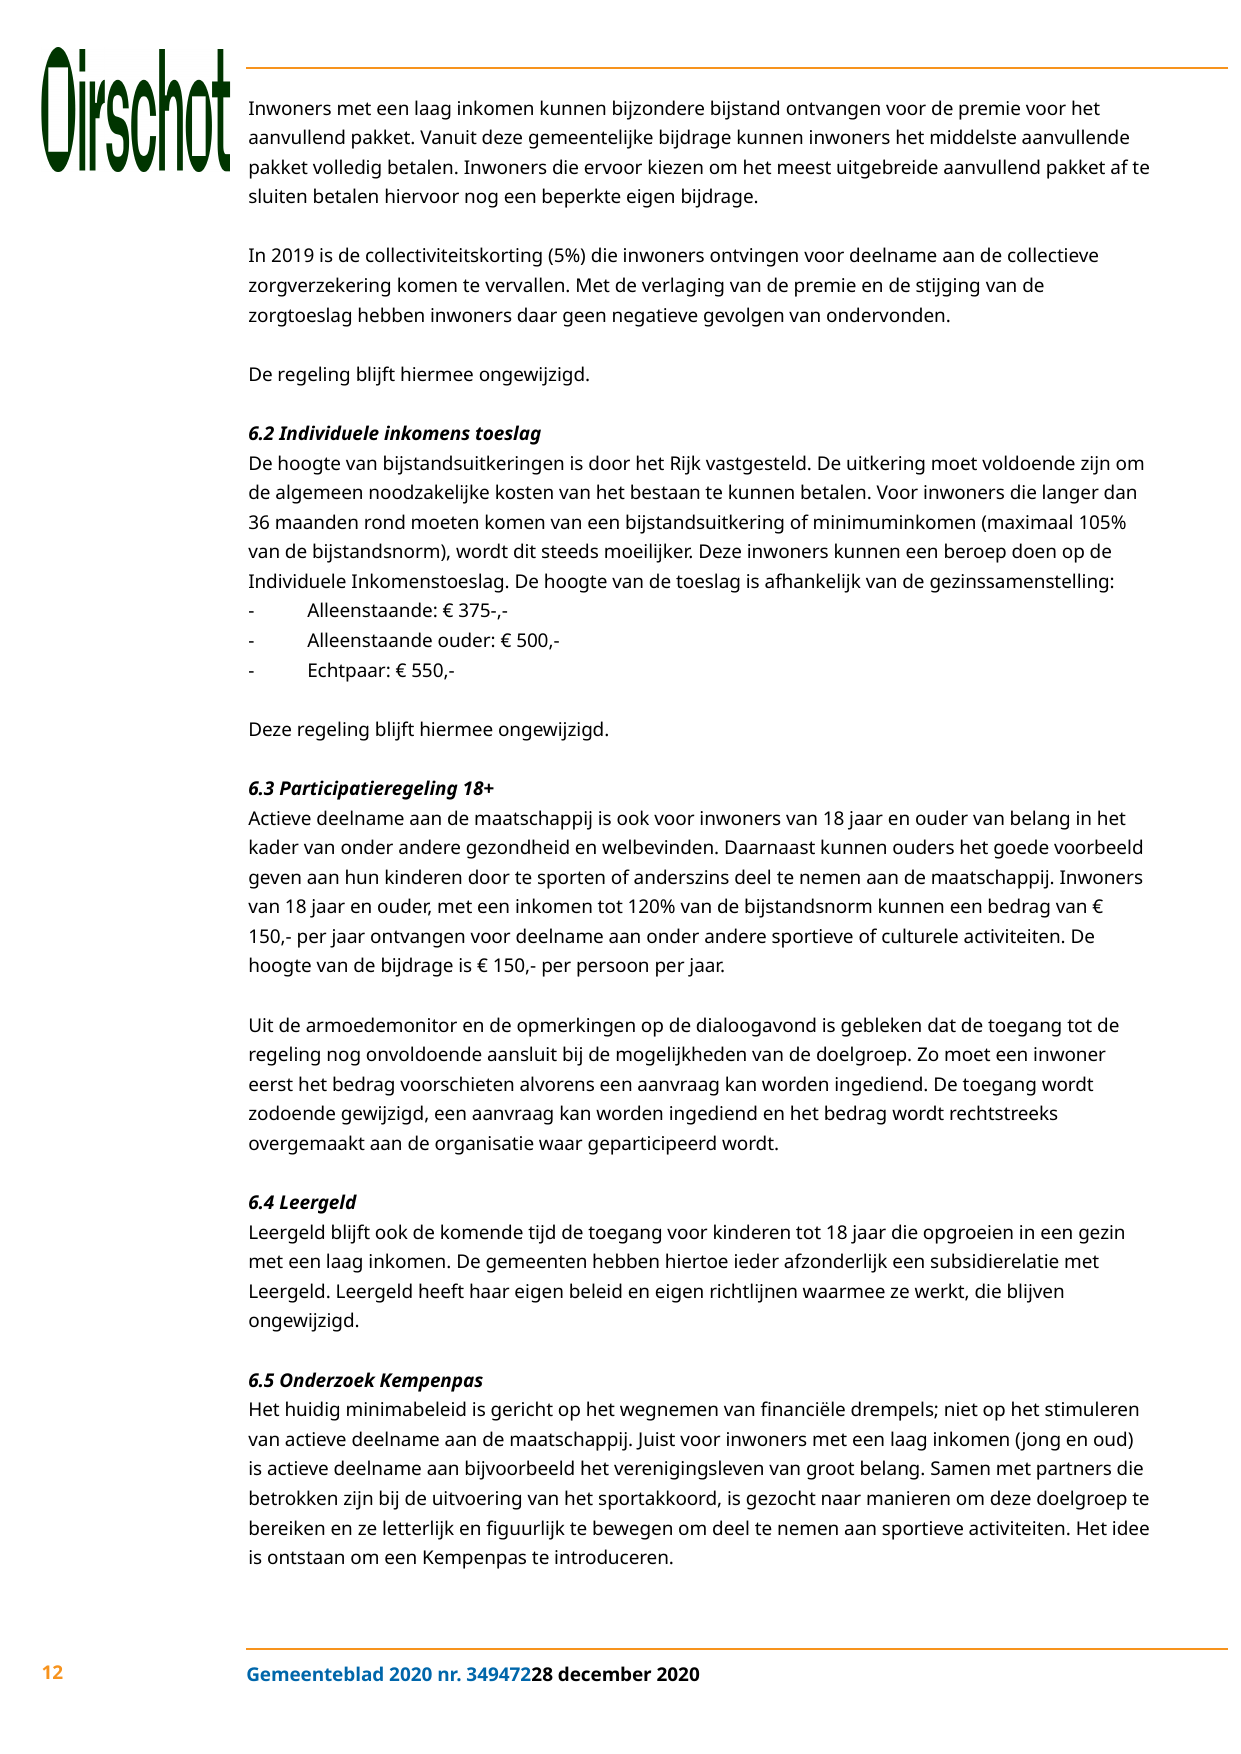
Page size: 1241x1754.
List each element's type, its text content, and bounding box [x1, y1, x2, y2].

text 6.5 Onderzoek Kempenpas [248, 1367, 1152, 1393]
text De hoogte van bijstandsuitkeringen is door het Rijk vastgesteld. De uitkering moet voldoende zijn om de algemeen noodzakelijke kosten van het bestaan te kunnen betalen. Voor inwoners die langer dan 36 maanden rond moeten komen van een bijstandsuitkering of minimuminkomen (maximaal 105% van de bijstandsnorm), wordt dit steeds moeilijker. Deze inwoners kunnen een beroep doen op de Individuele Inkomenstoeslag. De hoogte van de toeslag is afhankelijk van de gezinssamenstelling: [248, 450, 1152, 594]
list Echtpaar: € 550,- [248, 657, 1152, 683]
list Alleenstaande: € 375-,- [248, 598, 1152, 623]
text 6.4 Leergeld [248, 1189, 1152, 1215]
text Uit de armoedemonitor en de opmerkingen op de dialoogavond is gebleken dat de toegang tot de regeling nog onvoldoende aansluit bij de mogelijkheden van de doelgroep. Zo moet een inwoner eerst het bedrag voorschieten alvorens een aanvraag kan worden ingediend. De toegang wordt zodoende gewijzigd, een aanvraag kan worden ingediend en het bedrag wordt rechtstreeks overgemaakt aan de organisatie waar geparticipeerd wordt. [248, 1012, 1152, 1156]
picture [41, 47, 231, 172]
list Alleenstaande ouder: € 500,- [248, 627, 1152, 653]
text 6.3 Participatieregeling 18+ [248, 775, 1152, 801]
text Deze regeling blijft hiermee ongewijzigd. [248, 716, 1152, 742]
text Het huidig minimabeleid is gericht op het wegnemen van financiële drempels; niet op het stimuleren van actieve deelname aan de maatschappij. Juist voor inwoners met een laag inkomen (jong en oud) is actieve deelname aan bijvoorbeeld het verenigingsleven van groot belang. Samen met partners die betrokken zijn bij de uitvoering van het sportakkoord, is gezocht naar manieren om deze doelgroep te bereiken en ze letterlijk en figuurlijk te bewegen om deel te nemen aan sportieve activiteiten. Het idee is ontstaan om een Kempenpas te introduceren. [248, 1396, 1152, 1570]
text Leergeld blijft ook de komende tijd de toegang voor kinderen tot 18 jaar die opgroeien in een gezin met een laag inkomen. De gemeenten hebben hiertoe ieder afzonderlijk een subsidierelatie met Leergeld. Leergeld heeft haar eigen beleid en eigen richtlijnen waarmee ze werkt, die blijven ongewijzigd. [248, 1219, 1152, 1333]
text In 2019 is de collectiviteitskorting (5%) die inwoners ontvingen voor deelname aan de collectieve zorgverzekering komen te vervallen. Met de verlaging van de premie en de stijging van de zorgtoeslag hebben inwoners daar geen negatieve gevolgen van ondervonden. [248, 243, 1152, 328]
text 6.2 Individuele inkomens toeslag [248, 420, 1152, 446]
text Actieve deelname aan de maatschappij is ook voor inwoners van 18 jaar en ouder van belang in het kader van onder andere gezondheid en welbevinden. Daarnaast kunnen ouders het goede voorbeeld geven aan hun kinderen door te sporten of anderszins deel te nemen aan de maatschappij. Inwoners van 18 jaar en ouder, met een inkomen tot 120% van de bijstandsnorm kunnen een bedrag van € 150,- per jaar ontvangen voor deelname aan onder andere sportieve of culturele activiteiten. De hoogte van de bijdrage is € 150,- per persoon per jaar. [248, 805, 1152, 978]
text Inwoners met een laag inkomen kunnen bijzondere bijstand ontvangen voor de premie voor het aanvullend pakket. Vanuit deze gemeentelijke bijdrage kunnen inwoners het middelste aanvullende pakket volledig betalen. Inwoners die ervoor kiezen om het meest uitgebreide aanvullend pakket af te sluiten betalen hiervoor nog een beperkte eigen bijdrage. [248, 95, 1152, 209]
text De regeling blijft hiermee ongewijzigd. [248, 361, 1152, 387]
